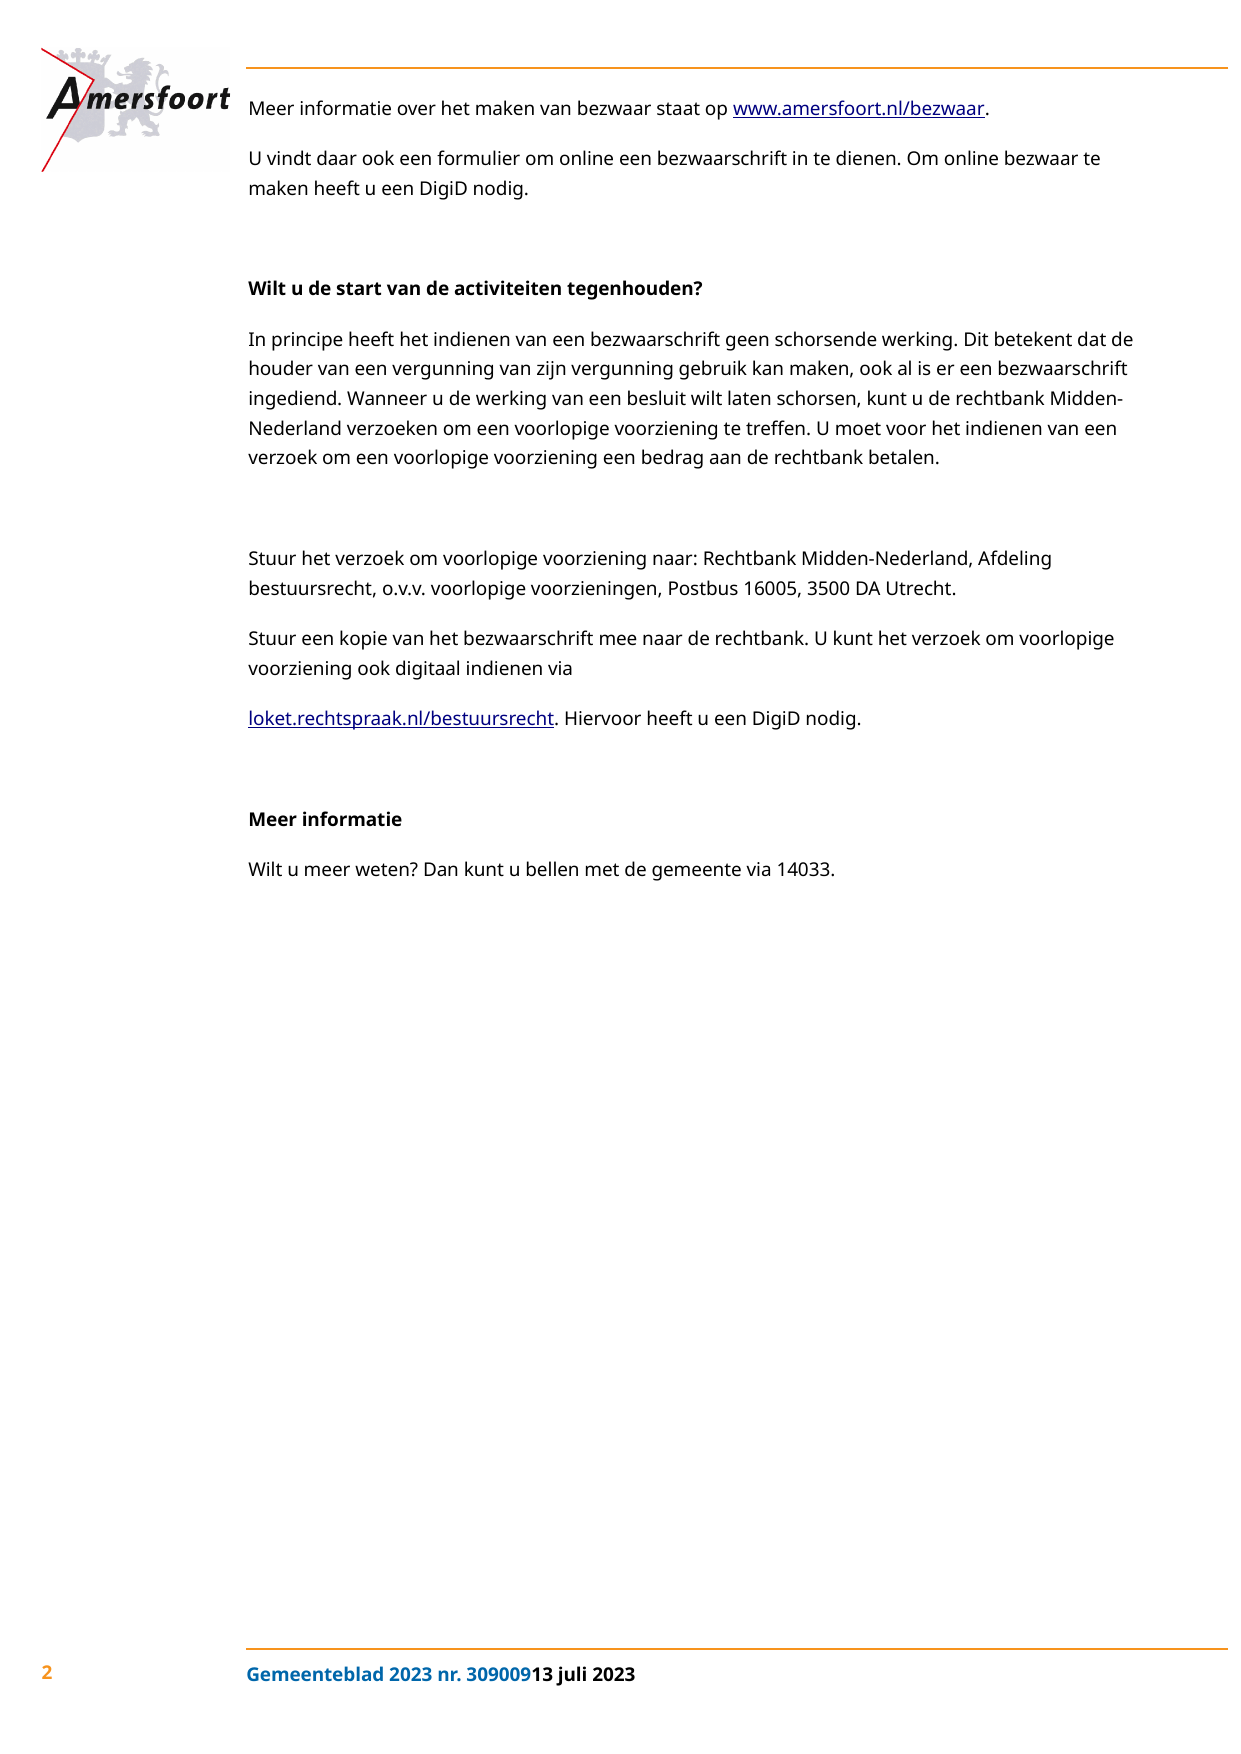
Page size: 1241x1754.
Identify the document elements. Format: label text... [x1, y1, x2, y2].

picture [41, 47, 231, 172]
text U vindt daar ook een formulier om online een bezwaarschrift in te dienen. Om online bezwaar te maken heeft u een DigiD nodig. [248, 145, 1152, 201]
text Meer informatie [248, 806, 1152, 832]
text loket.rechtspraak.nl/bestuursrecht. Hiervoor heeft u een DigiD nodig. [248, 705, 1152, 731]
text Wilt u de start van de activiteiten tegenhouden? [248, 276, 1152, 301]
text In principe heeft het indienen van een bezwaarschrift geen schorsende werking. Dit betekent dat de houder van een vergunning van zijn vergunning gebruik kan maken, ook al is er een bezwaarschrift ingediend. Wanneer u de werking van een besluit wilt laten schorsen, kunt u de rechtbank Midden-Nederland verzoeken om een voorlopige voorziening te treffen. U moet voor het indienen van een verzoek om een voorlopige voorziening een bedrag aan de rechtbank betalen. [248, 326, 1152, 470]
text Meer informatie over het maken van bezwaar staat op www.amersfoort.nl/bezwaar. [248, 95, 1152, 121]
text Stuur een kopie van het bezwaarschrift mee naar de rechtbank. U kunt het verzoek om voorlopige voorziening ook digitaal indienen via [248, 625, 1152, 681]
text Stuur het verzoek om voorlopige voorziening naar: Rechtbank Midden-Nederland, Afdeling bestuursrecht, o.v.v. voorlopige voorzieningen, Postbus 16005, 3500 DA Utrecht. [248, 545, 1152, 601]
text Wilt u meer weten? Dan kunt u bellen met de gemeente via 14033. [248, 856, 1152, 882]
